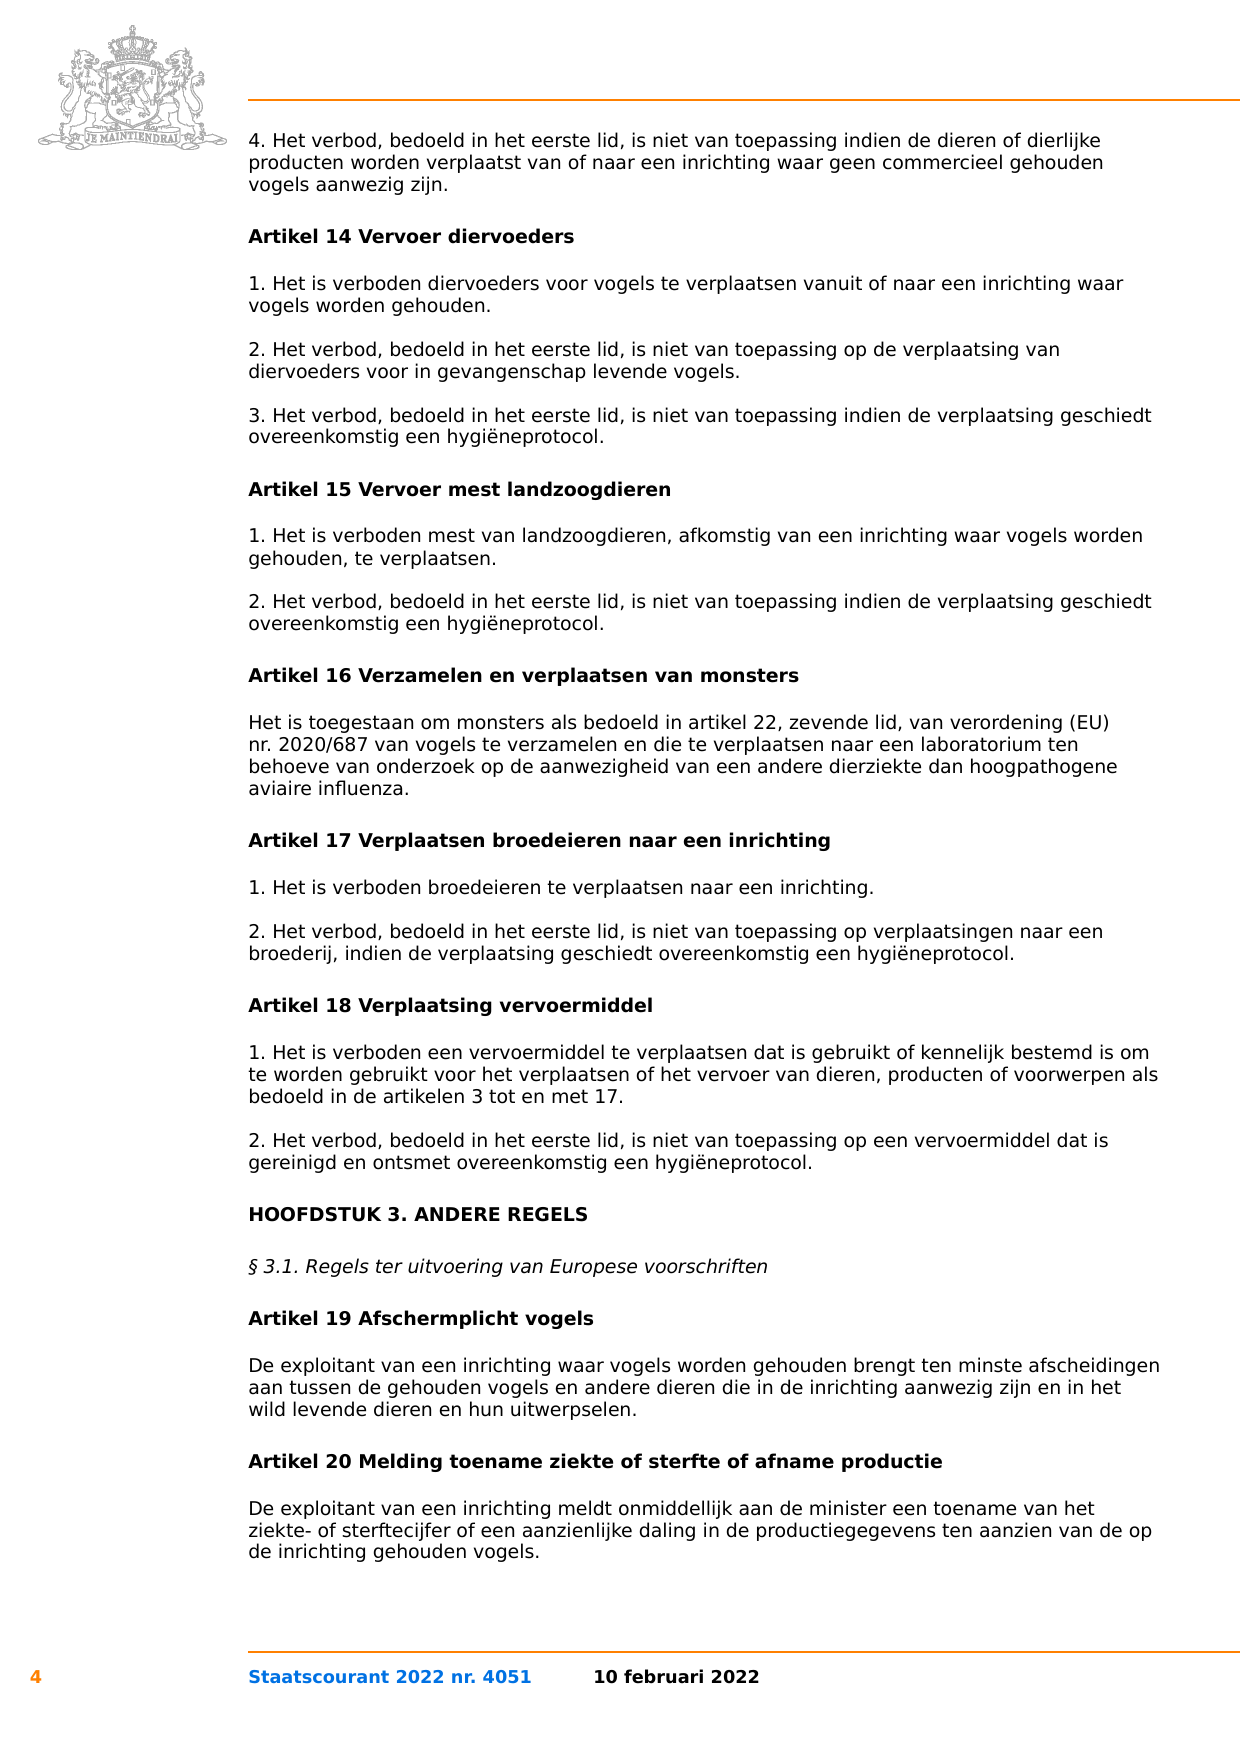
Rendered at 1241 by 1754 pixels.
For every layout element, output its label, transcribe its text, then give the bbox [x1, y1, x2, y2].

subtitle Artikel 15 Vervoer mest landzoogdieren [248, 478, 1163, 500]
text 2. Het verbod, bedoeld in het eerste lid, is niet van toepassing indien de verplaatsing geschiedt overeenkomstig een hygiëneprotocol. [248, 591, 1163, 635]
text 2. Het verbod, bedoeld in het eerste lid, is niet van toepassing op verplaatsingen naar een broederij, indien de verplaatsing geschiedt overeenkomstig een hygiëneprotocol. [248, 921, 1163, 965]
text 1. Het is verboden mest van landzoogdieren, afkomstig van een inrichting waar vogels worden gehouden, te verplaatsen. [248, 525, 1163, 569]
text De exploitant van een inrichting meldt onmiddellijk aan de minister een toename van het ziekte- of sterftecijfer of een aanzienlijke daling in de productiegegevens ten aanzien van de op de inrichting gehouden vogels. [248, 1497, 1163, 1563]
subtitle Artikel 17 Verplaatsen broedeieren naar een inrichting [248, 830, 1163, 852]
text 4. Het verbod, bedoeld in het eerste lid, is niet van toepassing indien de dieren of dierlijke producten worden verplaatst van of naar een inrichting waar geen commercieel gehouden vogels aanwezig zijn. [248, 130, 1163, 196]
text Het is toegestaan om monsters als bedoeld in artikel 22, zevende lid, van verordening (EU) nr. 2020/687 van vogels te verzamelen en die te verplaatsen naar een laboratorium ten behoeve van onderzoek op de aanwezigheid van een andere dierziekte dan hoogpathogene aviaire influenza. [248, 712, 1163, 800]
text 3. Het verbod, bedoeld in het eerste lid, is niet van toepassing indien de verplaatsing geschiedt overeenkomstig een hygiëneprotocol. [248, 404, 1163, 448]
subtitle Artikel 20 Melding toename ziekte of sterfte of afname productie [248, 1451, 1163, 1472]
text 2. Het verbod, bedoeld in het eerste lid, is niet van toepassing op een vervoermiddel dat is gereinigd en ontsmet overeenkomstig een hygiëneprotocol. [248, 1130, 1163, 1174]
text 1. Het is verboden broedeieren te verplaatsen naar een inrichting. [248, 877, 1163, 899]
subtitle Artikel 19 Afschermplicht vogels [248, 1308, 1163, 1329]
subtitle Artikel 18 Verplaatsing vervoermiddel [248, 995, 1163, 1017]
picture [38, 25, 227, 150]
subtitle Artikel 14 Vervoer diervoeders [248, 226, 1163, 248]
subtitle Artikel 16 Verzamelen en verplaatsen van monsters [248, 665, 1163, 687]
subtitle § 3.1. Regels ter uitvoering van Europese voorschriften [248, 1256, 1163, 1278]
text 1. Het is verboden een vervoermiddel te verplaatsen dat is gebruikt of kennelijk bestemd is om te worden gebruikt voor het verplaatsen of het vervoer van dieren, producten of voorwerpen als bedoeld in de artikelen 3 tot en met 17. [248, 1042, 1163, 1108]
text 2. Het verbod, bedoeld in het eerste lid, is niet van toepassing op de verplaatsing van diervoeders voor in gevangenschap levende vogels. [248, 339, 1163, 383]
subtitle HOOFDSTUK 3. ANDERE REGELS [248, 1204, 1163, 1226]
text 1. Het is verboden diervoeders voor vogels te verplaatsen vanuit of naar een inrichting waar vogels worden gehouden. [248, 273, 1163, 317]
text De exploitant van een inrichting waar vogels worden gehouden brengt ten minste afscheidingen aan tussen de gehouden vogels en andere dieren die in de inrichting aanwezig zijn en in het wild levende dieren en hun uitwerpselen. [248, 1354, 1163, 1421]
